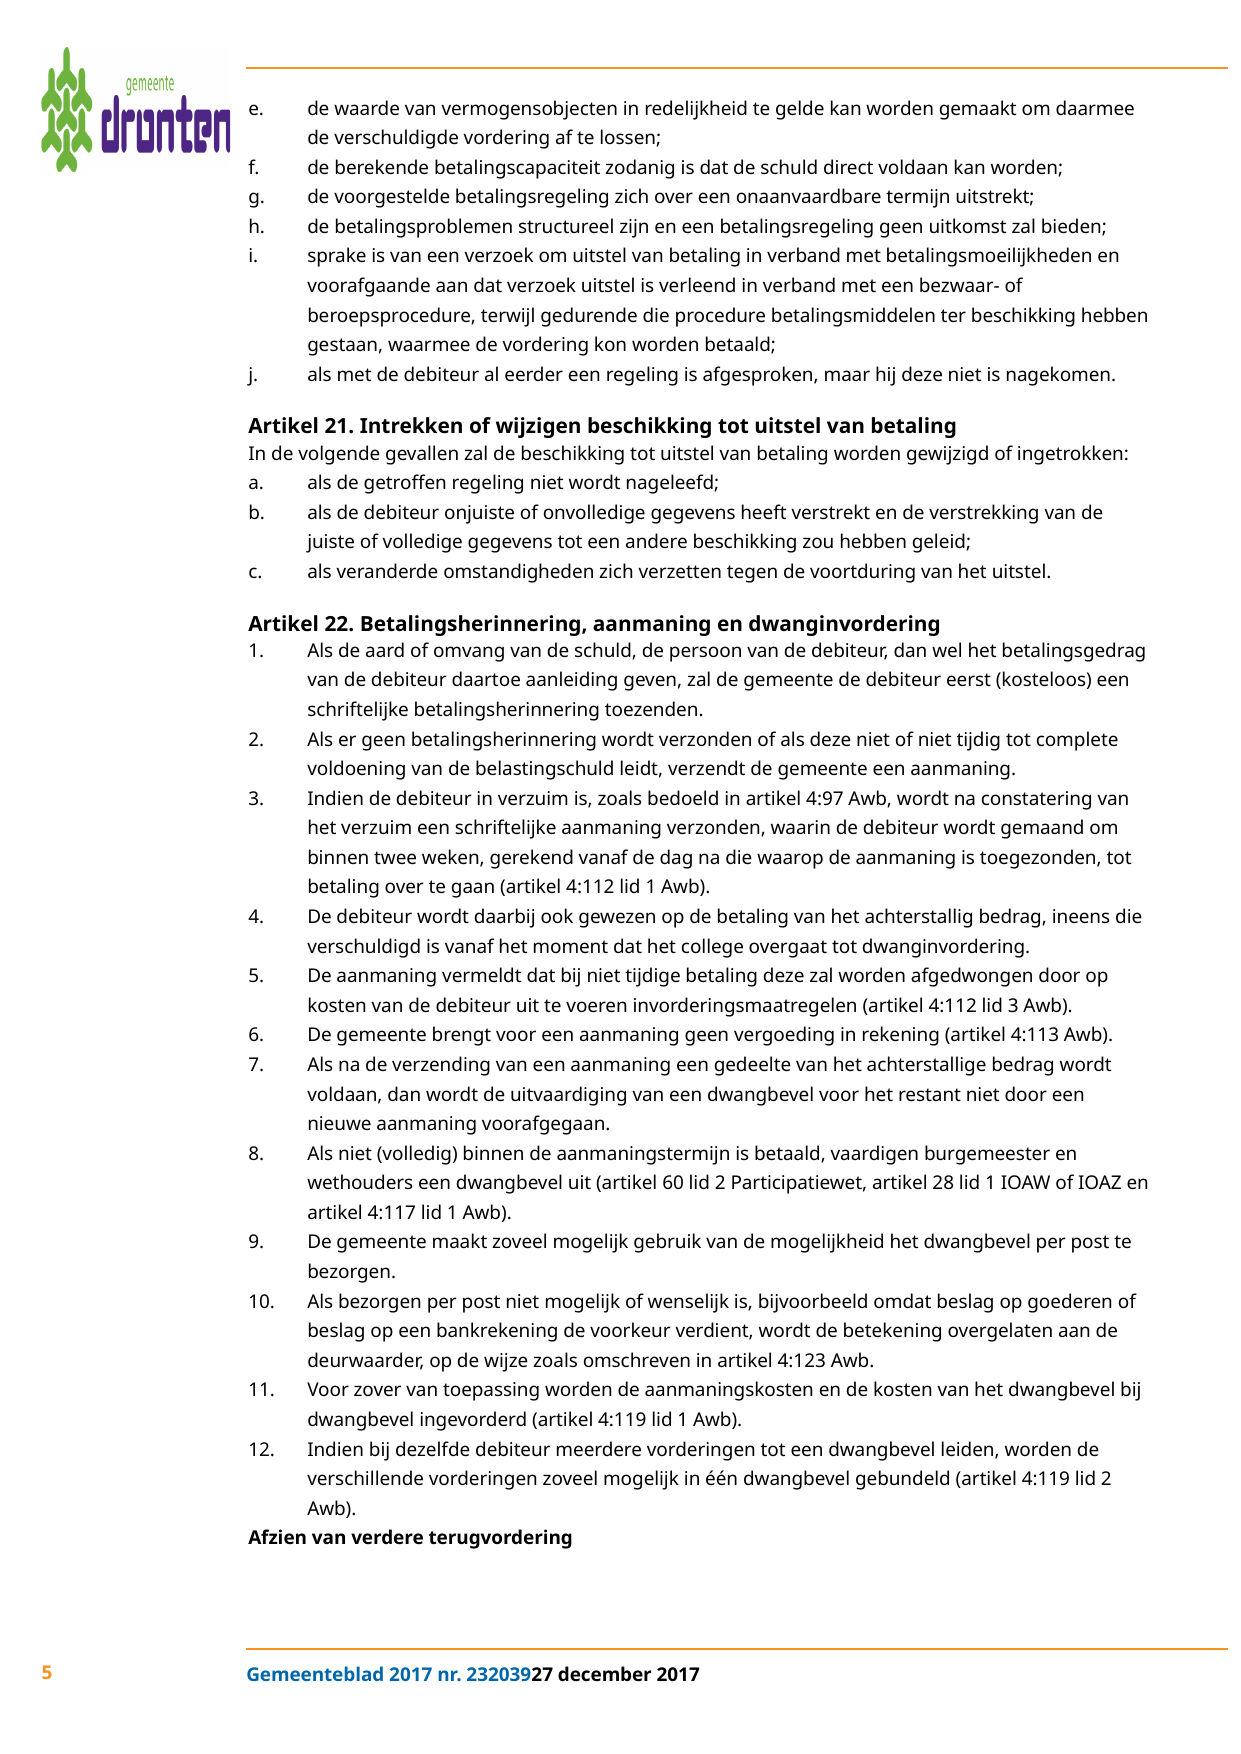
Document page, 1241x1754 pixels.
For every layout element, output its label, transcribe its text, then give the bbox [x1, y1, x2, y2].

list Als bezorgen per post niet mogelijk of wenselijk is, bijvoorbeeld omdat beslag op goederen of beslag op een bankrekening de voorkeur verdient, wordt de betekening overgelaten aan de deurwaarder, op de wijze zoals omschreven in artikel 4:123 Awb. [248, 1288, 1152, 1373]
list De gemeente maakt zoveel mogelijk gebruik van de mogelijkheid het dwangbevel per post te bezorgen. [248, 1229, 1152, 1284]
list de betalingsproblemen structureel zijn en een betalingsregeling geen uitkomst zal bieden; [248, 213, 1152, 239]
list de voorgestelde betalingsregeling zich over een onaanvaardbare termijn uitstrekt; [248, 183, 1152, 209]
list De gemeente brengt voor een aanmaning geen vergoeding in rekening (artikel 4:113 Awb). [248, 1022, 1152, 1047]
list De debiteur wordt daarbij ook gewezen op de betaling van het achterstallig bedrag, ineens die verschuldigd is vanaf het moment dat het college overgaat tot dwanginvordering. [248, 903, 1152, 959]
list Als niet (volledig) binnen de aanmaningstermijn is betaald, vaardigen burgemeester en wethouders een dwangbevel uit (artikel 60 lid 2 Participatiewet, artikel 28 lid 1 IOAW of IOAZ en artikel 4:117 lid 1 Awb). [248, 1140, 1152, 1225]
list sprake is van een verzoek om uitstel van betaling in verband met betalingsmoeilijkheden en voorafgaande aan dat verzoek uitstel is verleend in verband met een bezwaar- of beroepsprocedure, terwijl gedurende die procedure betalingsmiddelen ter beschikking hebben gestaan, waarmee de vordering kon worden betaald; [248, 243, 1152, 357]
text Afzien van verdere terugvordering [248, 1524, 1152, 1550]
text Artikel 22. Betalingsherinnering, aanmaning en dwanginvordering [248, 609, 1152, 637]
list Als de aard of omvang van de schuld, de persoon van de debiteur, dan wel het betalingsgedrag van de debiteur daartoe aanleiding geven, zal de gemeente de debiteur eerst (kosteloos) een schriftelijke betalingsherinnering toezenden. [248, 637, 1152, 722]
list als veranderde omstandigheden zich verzetten tegen de voortduring van het uitstel. [248, 558, 1152, 584]
text In de volgende gevallen zal de beschikking tot uitstel van betaling worden gewijzigd of ingetrokken: [248, 440, 1152, 466]
list Voor zover van toepassing worden de aanmaningskosten en de kosten van het dwangbevel bij dwangbevel ingevorderd (artikel 4:119 lid 1 Awb). [248, 1377, 1152, 1432]
picture [41, 47, 231, 172]
list als de debiteur onjuiste of onvolledige gegevens heeft verstrekt en de verstrekking van de juiste of volledige gegevens tot een andere beschikking zou hebben geleid; [248, 499, 1152, 554]
list als met de debiteur al eerder een regeling is afgesproken, maar hij deze niet is nagekomen. [248, 361, 1152, 387]
list de berekende betalingscapaciteit zodanig is dat de schuld direct voldaan kan worden; [248, 154, 1152, 180]
list De aanmaning vermeldt dat bij niet tijdige betaling deze zal worden afgedwongen door op kosten van de debiteur uit te voeren invorderingsmaatregelen (artikel 4:112 lid 3 Awb). [248, 962, 1152, 1018]
list als de getroffen regeling niet wordt nageleefd; [248, 469, 1152, 495]
list Als na de verzending van een aanmaning een gedeelte van het achterstallige bedrag wordt voldaan, dan wordt de uitvaardiging van een dwangbevel voor het restant niet door een nieuwe aanmaning voorafgegaan. [248, 1051, 1152, 1136]
list Indien bij dezelfde debiteur meerdere vorderingen tot een dwangbevel leiden, worden de verschillende vorderingen zoveel mogelijk in één dwangbevel gebundeld (artikel 4:119 lid 2 Awb). [248, 1436, 1152, 1521]
list de waarde van vermogensobjecten in redelijkheid te gelde kan worden gemaakt om daarmee de verschuldigde vordering af te lossen; [248, 95, 1152, 150]
text Artikel 21. Intrekken of wijzigen beschikking tot uitstel van betaling [248, 411, 1152, 440]
list Als er geen betalingsherinnering wordt verzonden of als deze niet of niet tijdig tot complete voldoening van de belastingschuld leidt, verzendt de gemeente een aanmaning. [248, 726, 1152, 781]
list Indien de debiteur in verzuim is, zoals bedoeld in artikel 4:97 Awb, wordt na constatering van het verzuim een schriftelijke aanmaning verzonden, waarin de debiteur wordt gemaand om binnen twee weken, gerekend vanaf de dag na die waarop de aanmaning is toegezonden, tot betaling over te gaan (artikel 4:112 lid 1 Awb). [248, 785, 1152, 899]
